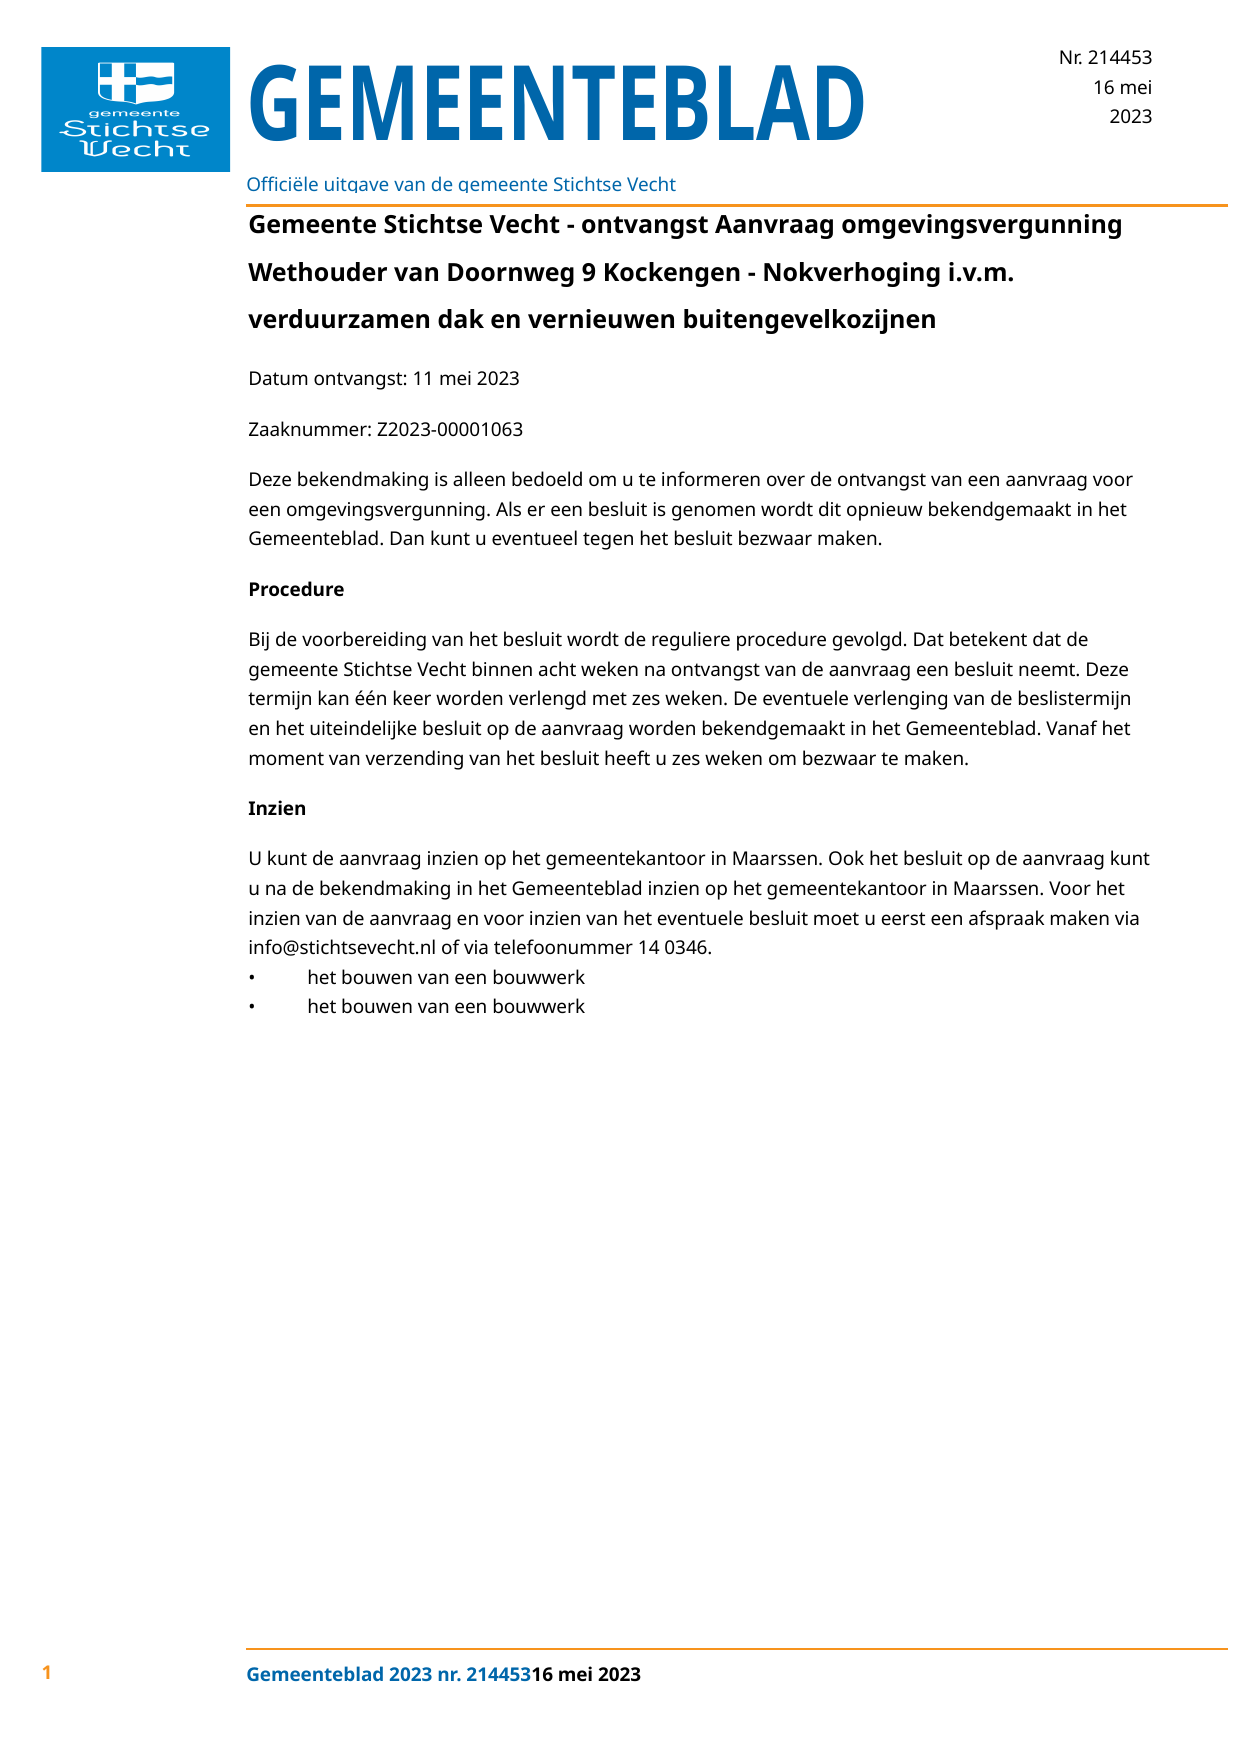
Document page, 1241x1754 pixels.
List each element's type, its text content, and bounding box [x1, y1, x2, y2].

list het bouwen van een bouwwerk [248, 964, 1152, 989]
text Bij de voorbereiding van het besluit wordt de reguliere procedure gevolgd. Dat betekent dat de gemeente Stichtse Vecht binnen acht weken na ontvangst van de aanvraag een besluit neemt. Deze termijn kan één keer worden verlengd met zes weken. De eventuele verlenging van de beslistermijn en het uiteindelijke besluit op de aanvraag worden bekendgemaakt in het Gemeenteblad. Vanaf het moment van verzending van het besluit heeft u zes weken om bezwaar te maken. [248, 626, 1152, 770]
text Datum ontvangst: 11 mei 2023 [248, 366, 1152, 391]
picture [137, 63, 174, 103]
text U kunt de aanvraag inzien op het gemeentekantoor in Maarssen. Ook het besluit op de aanvraag kunt u na de bekendmaking in het Gemeenteblad inzien op het gemeentekantoor in Maarssen. Voor het inzien van de aanvraag en voor inzien van het eventuele besluit moet u eerst een afspraak maken via info@stichtsevecht.nl of via telefoonummer 14 0346. [248, 846, 1152, 960]
picture [99, 63, 135, 101]
text Deze bekendmaking is alleen bedoeld om u te informeren over de ontvangst van een aanvraag voor een omgevingsvergunning. Als er een besluit is genomen wordt dit opnieuw bekendgemaakt in het Gemeenteblad. Dan kunt u eventueel tegen het besluit bezwaar maken. [248, 466, 1152, 551]
text Gemeente Stichtse Vecht - ontvangst Aanvraag omgevingsvergunning Wethouder van Doornweg 9 Kockengen - Nokverhoging i.v.m. verduurzamen dak en vernieuwen buitengevelkozijnen [248, 207, 1152, 336]
text Procedure [248, 576, 1152, 602]
list het bouwen van een bouwwerk [248, 993, 1152, 1019]
text Inzien [248, 795, 1152, 821]
text Zaaknummer: Z2023-00001063 [248, 416, 1152, 442]
